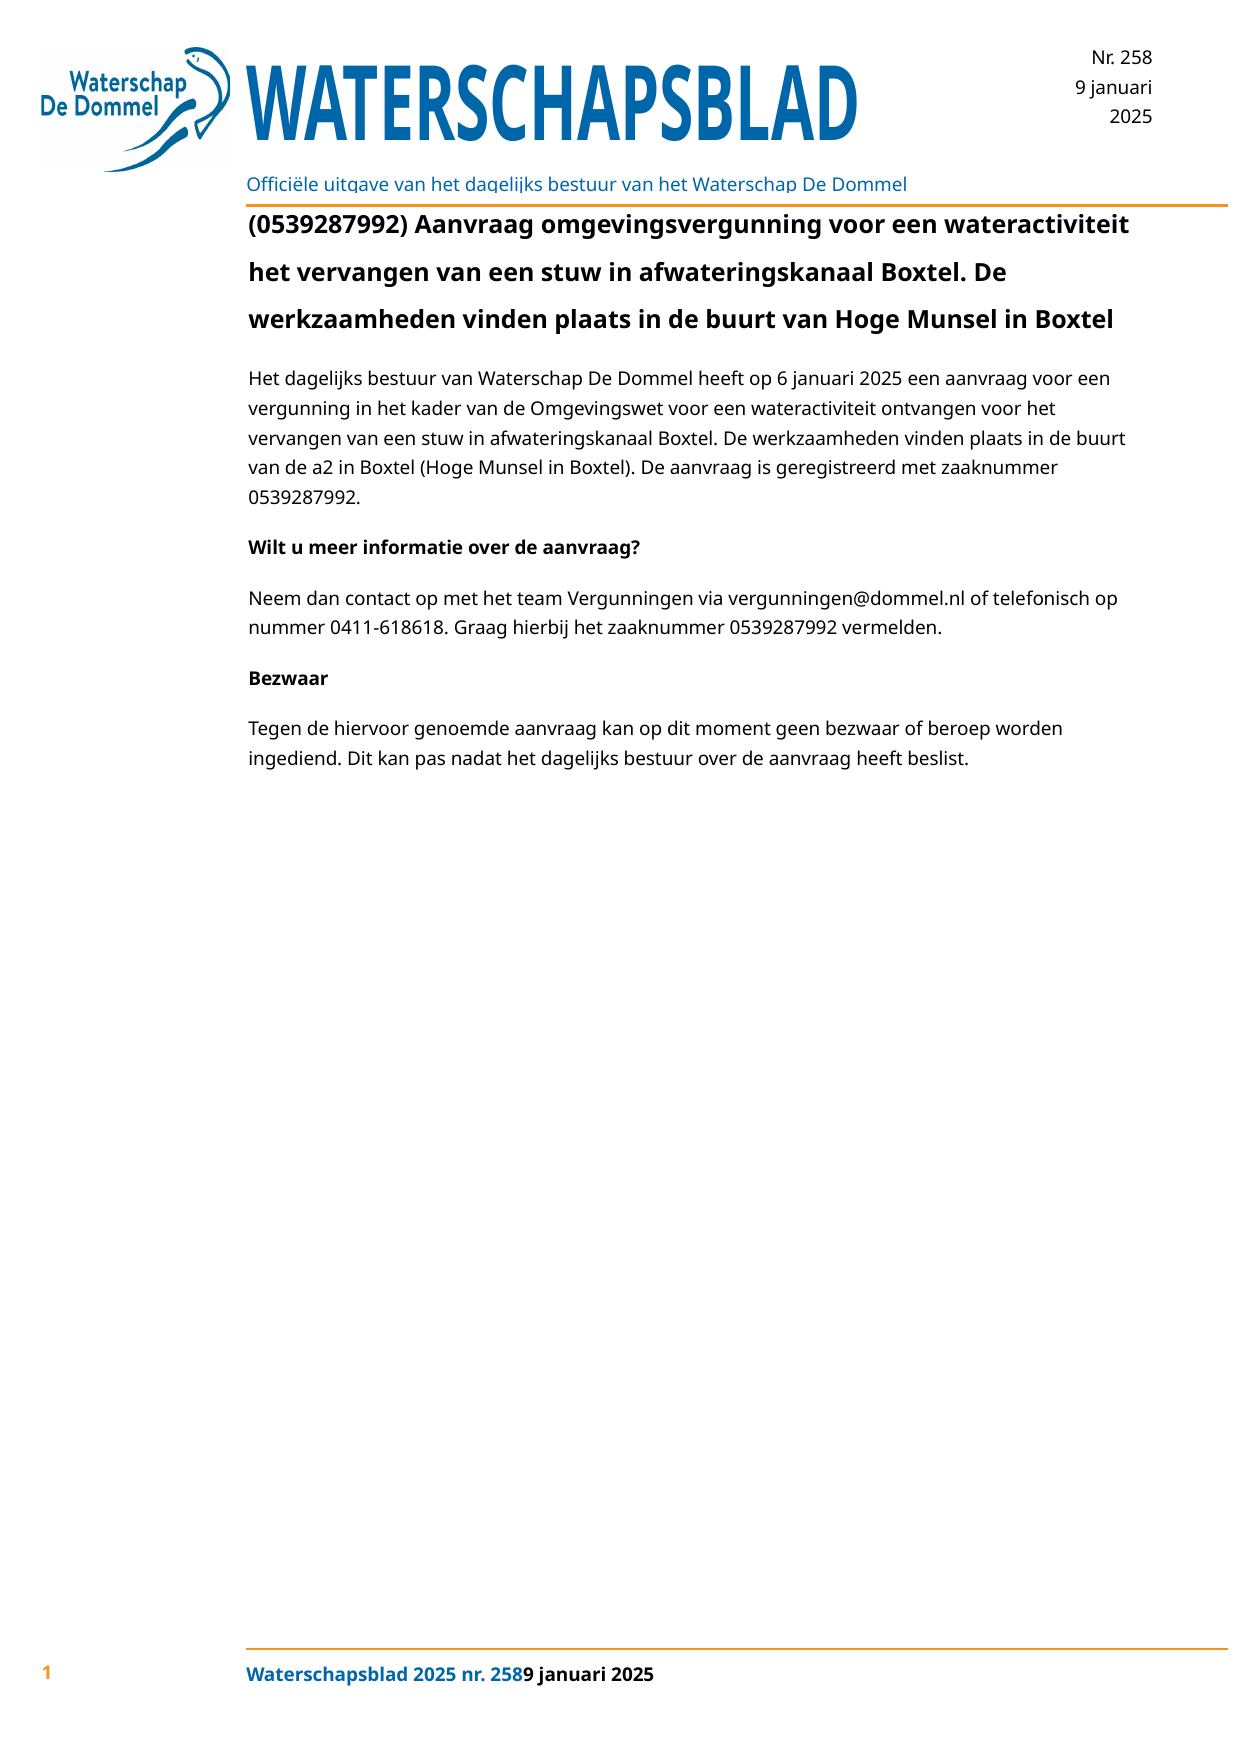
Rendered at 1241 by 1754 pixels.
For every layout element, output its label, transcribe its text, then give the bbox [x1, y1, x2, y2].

text (0539287992) Aanvraag omgevingsvergunning voor een wateractiviteit het vervangen van een stuw in afwateringskanaal Boxtel. De werkzaamheden vinden plaats in de buurt van Hoge Munsel in Boxtel [248, 207, 1152, 336]
picture [45, 99, 51, 111]
text Bezwaar [248, 665, 1152, 690]
text Wilt u meer informatie over de aanvraag? [248, 534, 1152, 560]
picture [204, 47, 231, 76]
picture [198, 118, 210, 131]
text Tegen de hiervoor genoemde aanvraag kan op dit moment geen bezwaar of beroep worden ingediend. Dit kan pas nadat het dagelijks bestuur over de aanvraag heeft beslist. [248, 715, 1152, 770]
text Neem dan contact op met het team Vergunningen via vergunningen@dommel.nl of telefonisch op nummer 0411-618618. Graag hierbij het zaaknummer 0539287992 vermelden. [248, 585, 1152, 640]
picture [41, 47, 231, 172]
text Het dagelijks bestuur van Waterschap De Dommel heeft op 6 januari 2025 een aanvraag voor een vergunning in het kader van de Omgevingswet voor een wateractiviteit ontvangen voor het vervangen van een stuw in afwateringskanaal Boxtel. De werkzaamheden vinden plaats in de buurt van de a2 in Boxtel (Hoge Munsel in Boxtel). De aanvraag is geregistreerd met zaaknummer 0539287992. [248, 366, 1152, 509]
